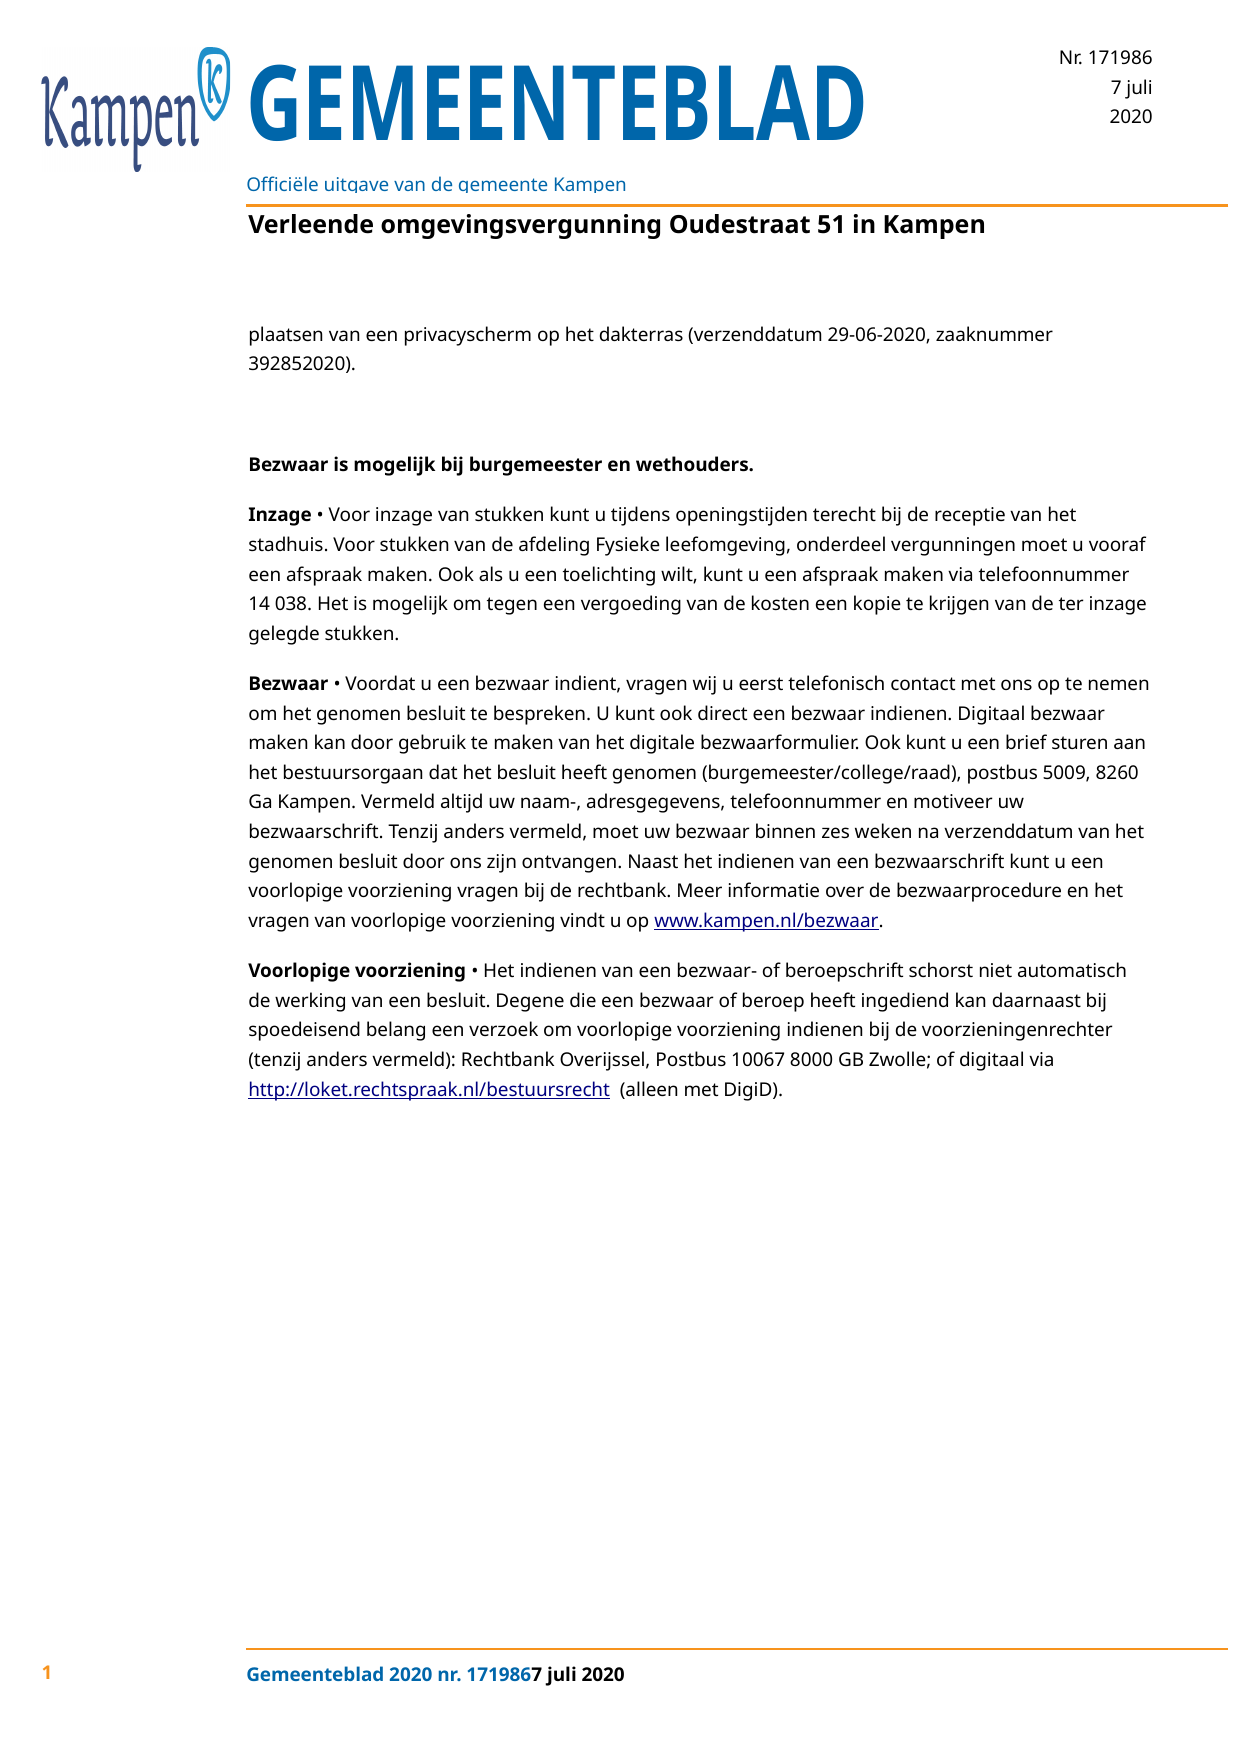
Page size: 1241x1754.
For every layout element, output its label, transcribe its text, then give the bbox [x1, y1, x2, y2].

text Bezwaar is mogelijk bij burgemeester en wethouders. [248, 451, 1152, 477]
text plaatsen van een privacyscherm op het dakterras (verzenddatum 29-06-2020, zaaknummer 392852020). [248, 321, 1152, 376]
picture [41, 47, 231, 172]
text Inzage • Voor inzage van stukken kunt u tijdens openingstijden terecht bij de receptie van het stadhuis. Voor stukken van de afdeling Fysieke leefomgeving, onderdeel vergunningen moet u vooraf een afspraak maken. Ook als u een toelichting wilt, kunt u een afspraak maken via telefoonnummer 14 038. Het is mogelijk om tegen een vergoeding van de kosten een kopie te krijgen van de ter inzage gelegde stukken. [248, 502, 1152, 646]
text Voorlopige voorziening • Het indienen van een bezwaar- of beroepschrift schorst niet automatisch de werking van een besluit. Degene die een bezwaar of beroep heeft ingediend kan daarnaast bij spoedeisend belang een verzoek om voorlopige voorziening indienen bij de voorzieningenrechter (tenzij anders vermeld): Rechtbank Overijssel, Postbus 10067 8000 GB Zwolle; of digitaal via http://loket.rechtspraak.nl/bestuursrecht (alleen met DigiD). [248, 957, 1152, 1101]
text Bezwaar • Voordat u een bezwaar indient, vragen wij u eerst telefonisch contact met ons op te nemen om het genomen besluit te bespreken. U kunt ook direct een bezwaar indienen. Digitaal bezwaar maken kan door gebruik te maken van het digitale bezwaarformulier. Ook kunt u een brief sturen aan het bestuursorgaan dat het besluit heeft genomen (burgemeester/college/raad), postbus 5009, 8260 Ga Kampen. Vermeld altijd uw naam-, adresgegevens, telefoonnummer en motiveer uw bezwaarschrift. Tenzij anders vermeld, moet uw bezwaar binnen zes weken na verzenddatum van het genomen besluit door ons zijn ontvangen. Naast het indienen van een bezwaarschrift kunt u een voorlopige voorziening vragen bij de rechtbank. Meer informatie over de bezwaarprocedure en het vragen van voorlopige voorziening vindt u op www.kampen.nl/bezwaar. [248, 670, 1152, 933]
text Verleende omgevingsvergunning Oudestraat 51 in Kampen [248, 207, 1152, 241]
